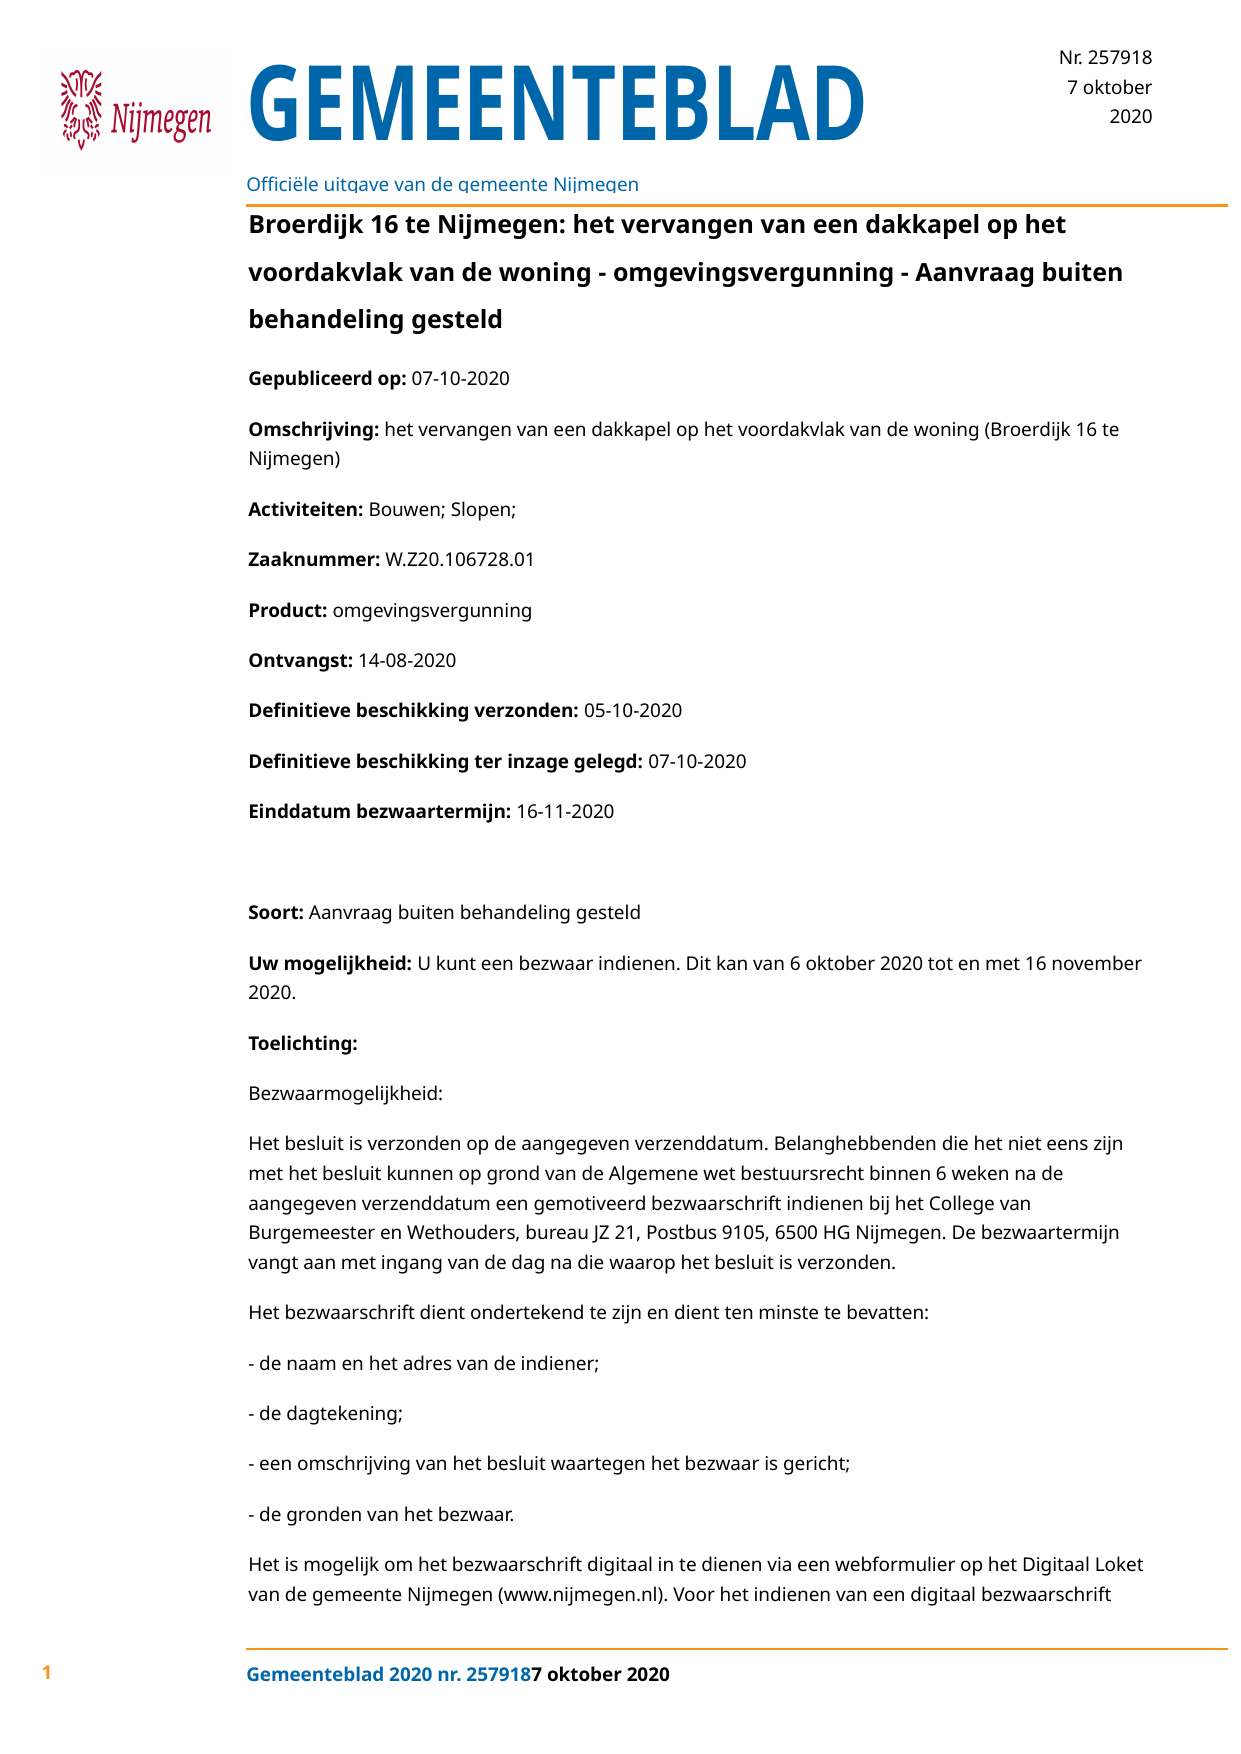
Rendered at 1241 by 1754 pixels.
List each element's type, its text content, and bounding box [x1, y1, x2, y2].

text Het bezwaarschrift dient ondertekend te zijn en dient ten minste te bevatten: [248, 1299, 1152, 1325]
text Uw mogelijkheid: U kunt een bezwaar indienen. Dit kan van 6 oktober 2020 tot en met 16 november 2020. [248, 950, 1152, 1005]
text Definitieve beschikking ter inzage gelegd: 07-10-2020 [248, 748, 1152, 774]
text - de dagtekening; [248, 1400, 1152, 1426]
text Het besluit is verzonden op de aangegeven verzenddatum. Belanghebbenden die het niet eens zijn met het besluit kunnen op grond van de Algemene wet bestuursrecht binnen 6 weken na de aangegeven verzenddatum een gemotiveerd bezwaarschrift indienen bij het College van Burgemeester en Wethouders, bureau JZ 21, Postbus 9105, 6500 HG Nijmegen. De bezwaartermijn vangt aan met ingang van de dag na die waarop het besluit is verzonden. [248, 1131, 1152, 1274]
text Soort: Aanvraag buiten behandeling gesteld [248, 899, 1152, 925]
text Definitieve beschikking verzonden: 05-10-2020 [248, 698, 1152, 723]
text Ontvangst: 14-08-2020 [248, 647, 1152, 673]
text - de naam en het adres van de indiener; [248, 1350, 1152, 1375]
text Toelichting: [248, 1030, 1152, 1055]
text Einddatum bezwaartermijn: 16-11-2020 [248, 798, 1152, 824]
text Broerdijk 16 te Nijmegen: het vervangen van een dakkapel op het voordakvlak van de woning - omgevingsvergunning - Aanvraag buiten behandeling gesteld [248, 207, 1152, 336]
text Het is mogelijk om het bezwaarschrift digitaal in te dienen via een webformulier op het Digitaal Loket van de gemeente Nijmegen (www.nijmegen.nl). Voor het indienen van een digitaal bezwaarschrift [248, 1551, 1152, 1607]
picture [41, 47, 231, 172]
text Omschrijving: het vervangen van een dakkapel op het voordakvlak van de woning (Broerdijk 16 te Nijmegen) [248, 416, 1152, 471]
text Product: omgevingsvergunning [248, 597, 1152, 622]
text Gepubliceerd op: 07-10-2020 [248, 366, 1152, 391]
text Bezwaarmogelijkheid: [248, 1080, 1152, 1106]
text - de gronden van het bezwaar. [248, 1501, 1152, 1527]
text - een omschrijving van het besluit waartegen het bezwaar is gericht; [248, 1451, 1152, 1476]
text Activiteiten: Bouwen; Slopen; [248, 496, 1152, 522]
text Zaaknummer: W.Z20.106728.01 [248, 546, 1152, 572]
